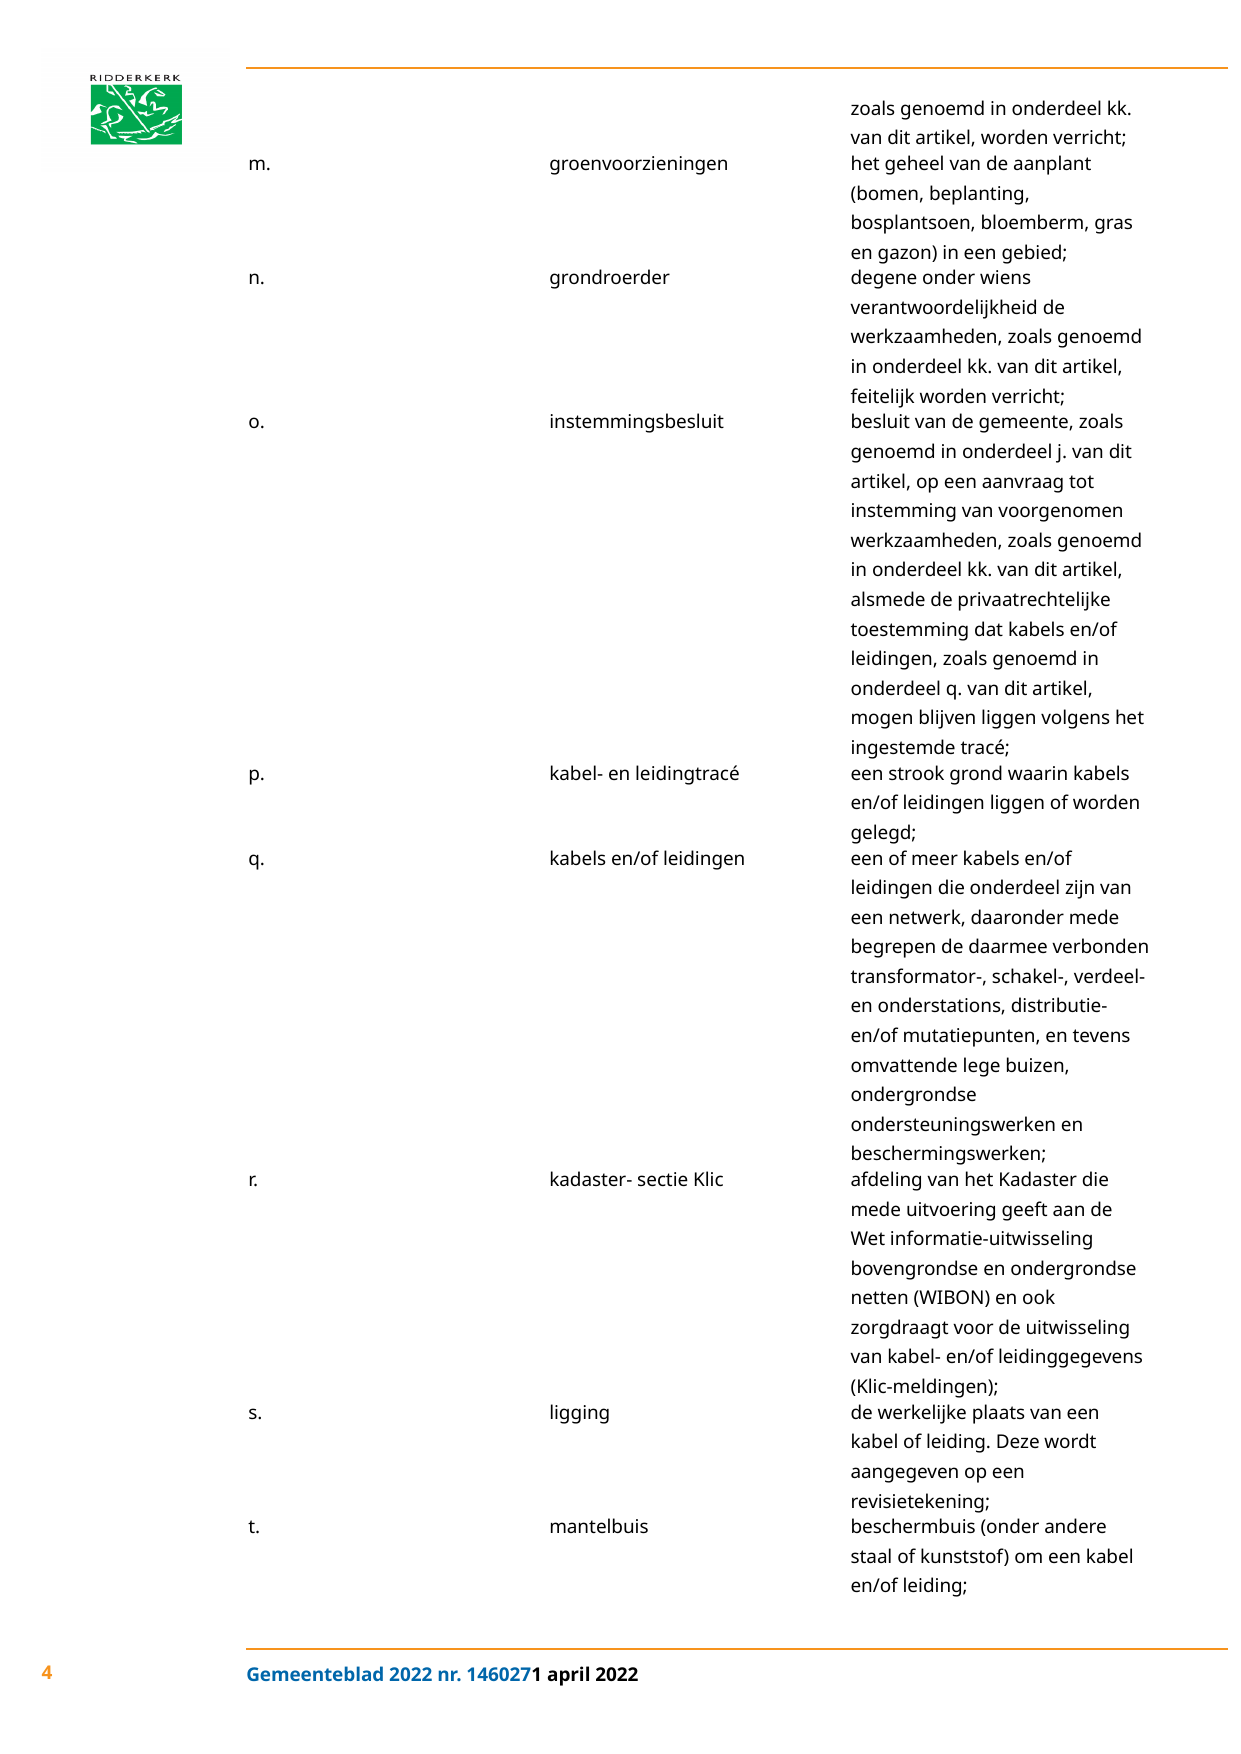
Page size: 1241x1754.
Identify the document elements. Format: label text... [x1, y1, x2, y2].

table_cell besluit van de gemeente, zoals genoemd in onderdeel j. van dit artikel, op een aanvraag tot instemming van voorgenomen werkzaamheden, zoals genoemd in onderdeel kk. van dit artikel, alsmede de privaatrechtelijke toestemming dat kabels en/of leidingen, zoals genoemd in onderdeel q. van dit artikel, mogen blijven liggen volgens het ingestemde tracé; [850, 409, 1152, 760]
table_cell [248, 409, 549, 760]
table_cell [248, 845, 549, 1166]
table_cell kabels en/of leidingen [549, 845, 850, 1166]
table_cell [248, 1399, 549, 1513]
picture [41, 47, 231, 172]
table_cell [248, 1514, 549, 1598]
table_cell [248, 760, 549, 845]
table_cell de werkelijke plaats van een kabel of leiding. Deze wordt aangegeven op een revisietekening; [850, 1399, 1152, 1513]
table_cell beschermbuis (onder andere staal of kunststof) om een kabel en/of leiding; [850, 1514, 1152, 1598]
table_cell zoals genoemd in onderdeel kk. van dit artikel, worden verricht; [850, 95, 1152, 150]
table_cell [549, 95, 850, 150]
table_cell een strook grond waarin kabels en/of leidingen liggen of worden gelegd; [850, 760, 1152, 845]
table_cell kadaster- sectie Klic [549, 1166, 850, 1399]
table_cell kabel- en leidingtracé [549, 760, 850, 845]
table_cell [248, 1166, 549, 1399]
table_cell afdeling van het Kadaster die mede uitvoering geeft aan de Wet informatie-uitwisseling bovengrondse en ondergrondse netten (WIBON) en ook zorgdraagt voor de uitwisseling van kabel- en/of leidinggegevens (Klic-meldingen); [850, 1166, 1152, 1399]
table_cell groenvoorzieningen [549, 150, 850, 264]
table_cell ligging [549, 1399, 850, 1513]
table_cell het geheel van de aanplant (bomen, beplanting, bosplantsoen, bloemberm, gras en gazon) in een gebied; [850, 150, 1152, 264]
table_cell [248, 95, 549, 150]
table_cell grondroerder [549, 265, 850, 409]
table_cell instemmingsbesluit [549, 409, 850, 760]
table_cell mantelbuis [549, 1514, 850, 1598]
table_cell een of meer kabels en/of leidingen die onderdeel zijn van een netwerk, daaronder mede begrepen de daarmee verbonden transformator-, schakel-, verdeel- en onderstations, distributie- en/of mutatiepunten, en tevens omvattende lege buizen, ondergrondse ondersteuningswerken en beschermingswerken; [850, 845, 1152, 1166]
table_cell [248, 265, 549, 409]
table_cell [248, 150, 549, 264]
table_cell degene onder wiens verantwoordelijkheid de werkzaamheden, zoals genoemd in onderdeel kk. van dit artikel, feitelijk worden verricht; [850, 265, 1152, 409]
